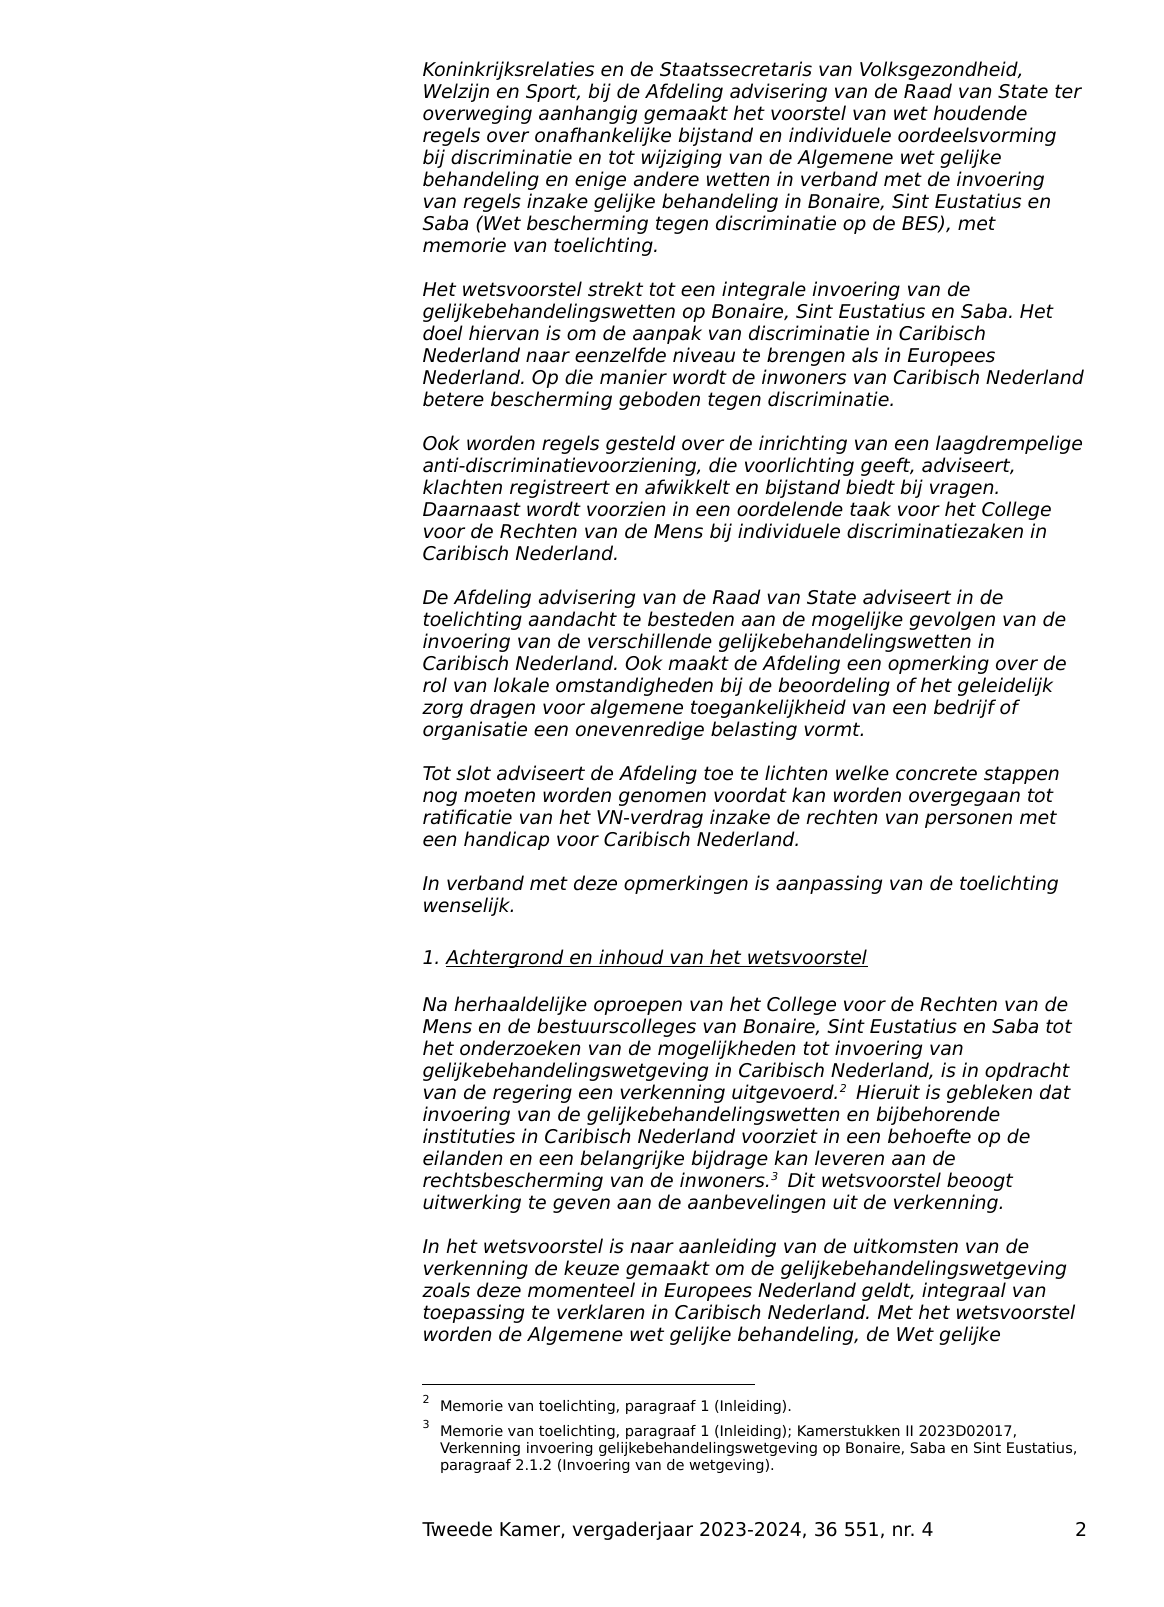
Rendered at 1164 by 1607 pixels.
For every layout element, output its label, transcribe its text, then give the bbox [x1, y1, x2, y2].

text Ook worden regels gesteld over de inrichting van een laagdrempelige anti-discriminatievoorziening, die voorlichting geeft, adviseert, klachten registreert en afwikkelt en bijstand biedt bij vragen. Daarnaast wordt voorzien in een oordelende taak voor het College voor de Rechten van de Mens bij individuele discriminatiezaken in Caribisch Nederland. [422, 433, 1087, 565]
text Koninkrijksrelaties en de Staatssecretaris van Volksgezondheid, Welzijn en Sport, bij de Afdeling advisering van de Raad van State ter overweging aanhangig gemaakt het voorstel van wet houdende regels over onafhankelijke bijstand en individuele oordeelsvorming bij discriminatie en tot wijziging van de Algemene wet gelijke behandeling en enige andere wetten in verband met de invoering van regels inzake gelijke behandeling in Bonaire, Sint Eustatius en Saba (Wet bescherming tegen discriminatie op de BES), met memorie van toelichting. [422, 59, 1087, 257]
text De Afdeling advisering van de Raad van State adviseert in de toelichting aandacht te besteden aan de mogelijke gevolgen van de invoering van de verschillende gelijkebehandelingswetten in Caribisch Nederland. Ook maakt de Afdeling een opmerking over de rol van lokale omstandigheden bij de beoordeling of het geleidelijk zorg dragen voor algemene toegankelijkheid van een bedrijf of organisatie een onevenredige belasting vormt. [422, 587, 1087, 741]
text Na herhaaldelijke oproepen van het College voor de Rechten van de Mens en de bestuurscolleges van Bonaire, Sint Eustatius en Saba tot het onderzoeken van de mogelijkheden tot invoering van gelijkebehandelingswetgeving in Caribisch Nederland, is in opdracht van de regering een verkenning uitgevoerd. Hieruit is gebleken dat invoering van de gelijkebehandelingswetten en bijbehorende instituties in Caribisch Nederland voorziet in een behoefte op de eilanden en een belangrijke bijdrage kan leveren aan de rechtsbescherming van de inwoners. Dit wetsvoorstel beoogt uitwerking te geven aan de aanbevelingen uit de verkenning. [422, 994, 1087, 1214]
text In het wetsvoorstel is naar aanleiding van de uitkomsten van de verkenning de keuze gemaakt om de gelijkebehandelingswetgeving zoals deze momenteel in Europees Nederland geldt, integraal van toepassing te verklaren in Caribisch Nederland. Met het wetsvoorstel worden de Algemene wet gelijke behandeling, de Wet gelijke [422, 1236, 1087, 1346]
text Tot slot adviseert de Afdeling toe te lichten welke concrete stappen nog moeten worden genomen voordat kan worden overgegaan tot ratificatie van het VN-verdrag inzake de rechten van personen met een handicap voor Caribisch Nederland. [422, 763, 1087, 851]
text In verband met deze opmerkingen is aanpassing van de toelichting wenselijk. [422, 873, 1087, 917]
text Memorie van toelichting, paragraaf 1 (Inleiding). [422, 1393, 1087, 1416]
subtitle 1. Achtergrond en inhoud van het wetsvoorstel [422, 947, 1087, 969]
text Het wetsvoorstel strekt tot een integrale invoering van de gelijkebehandelingswetten op Bonaire, Sint Eustatius en Saba. Het doel hiervan is om de aanpak van discriminatie in Caribisch Nederland naar eenzelfde niveau te brengen als in Europees Nederland. Op die manier wordt de inwoners van Caribisch Nederland betere bescherming geboden tegen discriminatie. [422, 279, 1087, 411]
text Memorie van toelichting, paragraaf 1 (Inleiding); Kamerstukken II 2023D02017, Verkenning invoering gelijkebehandelingswetgeving op Bonaire, Saba en Sint Eustatius, paragraaf 2.1.2 (Invoering van de wetgeving). [422, 1418, 1087, 1474]
